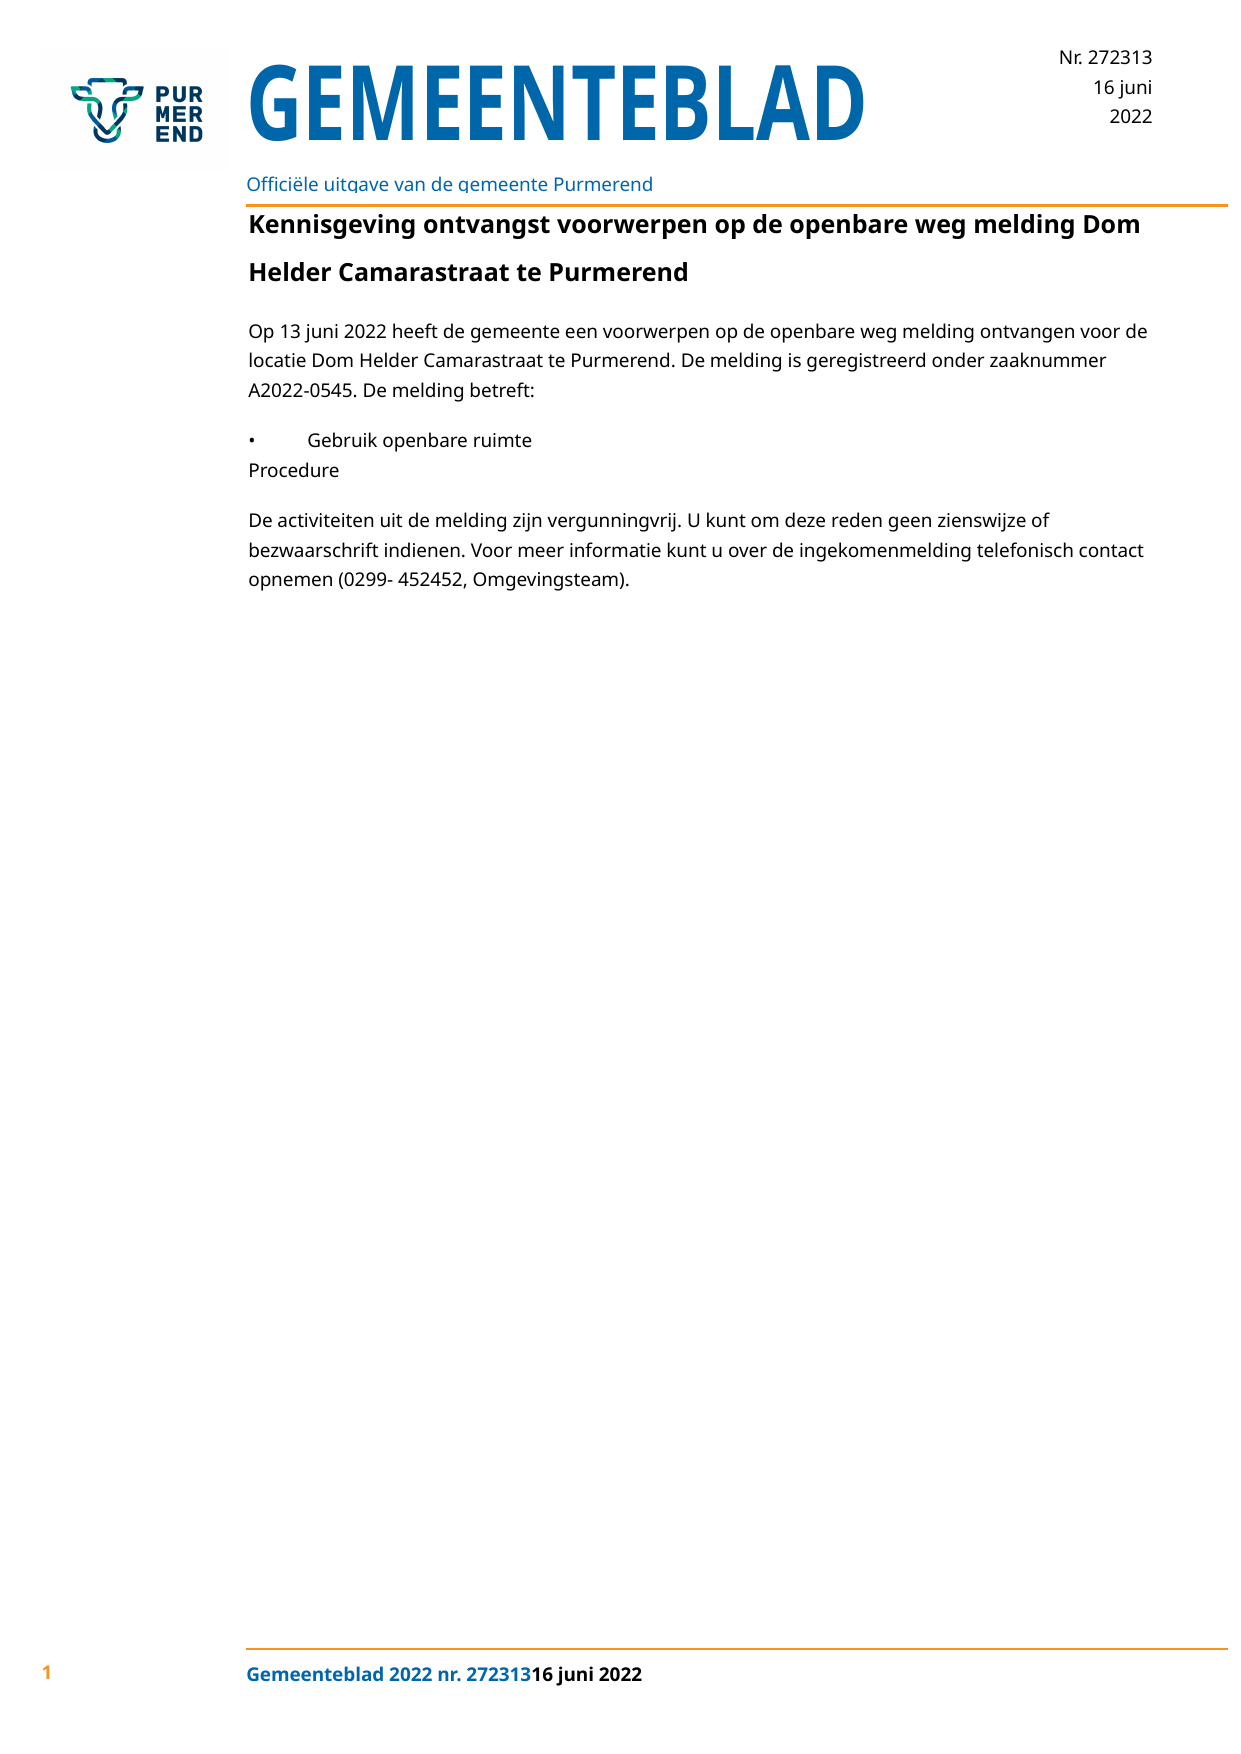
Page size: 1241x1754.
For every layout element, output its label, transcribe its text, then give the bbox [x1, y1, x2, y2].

text Op 13 juni 2022 heeft de gemeente een voorwerpen op de openbare weg melding ontvangen voor de locatie Dom Helder Camarastraat te Purmerend. De melding is geregistreerd onder zaaknummer A2022-0545. De melding betreft: [248, 318, 1152, 403]
picture [41, 47, 231, 172]
list Gebruik openbare ruimte [248, 427, 1152, 453]
text Procedure [248, 457, 1152, 483]
text De activiteiten uit de melding zijn vergunningvrij. U kunt om deze reden geen zienswijze of bezwaarschrift indienen. Voor meer informatie kunt u over de ingekomenmelding telefonisch contact opnemen (0299- 452452, Omgevingsteam). [248, 507, 1152, 592]
text Kennisgeving ontvangst voorwerpen op de openbare weg melding Dom Helder Camarastraat te Purmerend [248, 207, 1152, 288]
